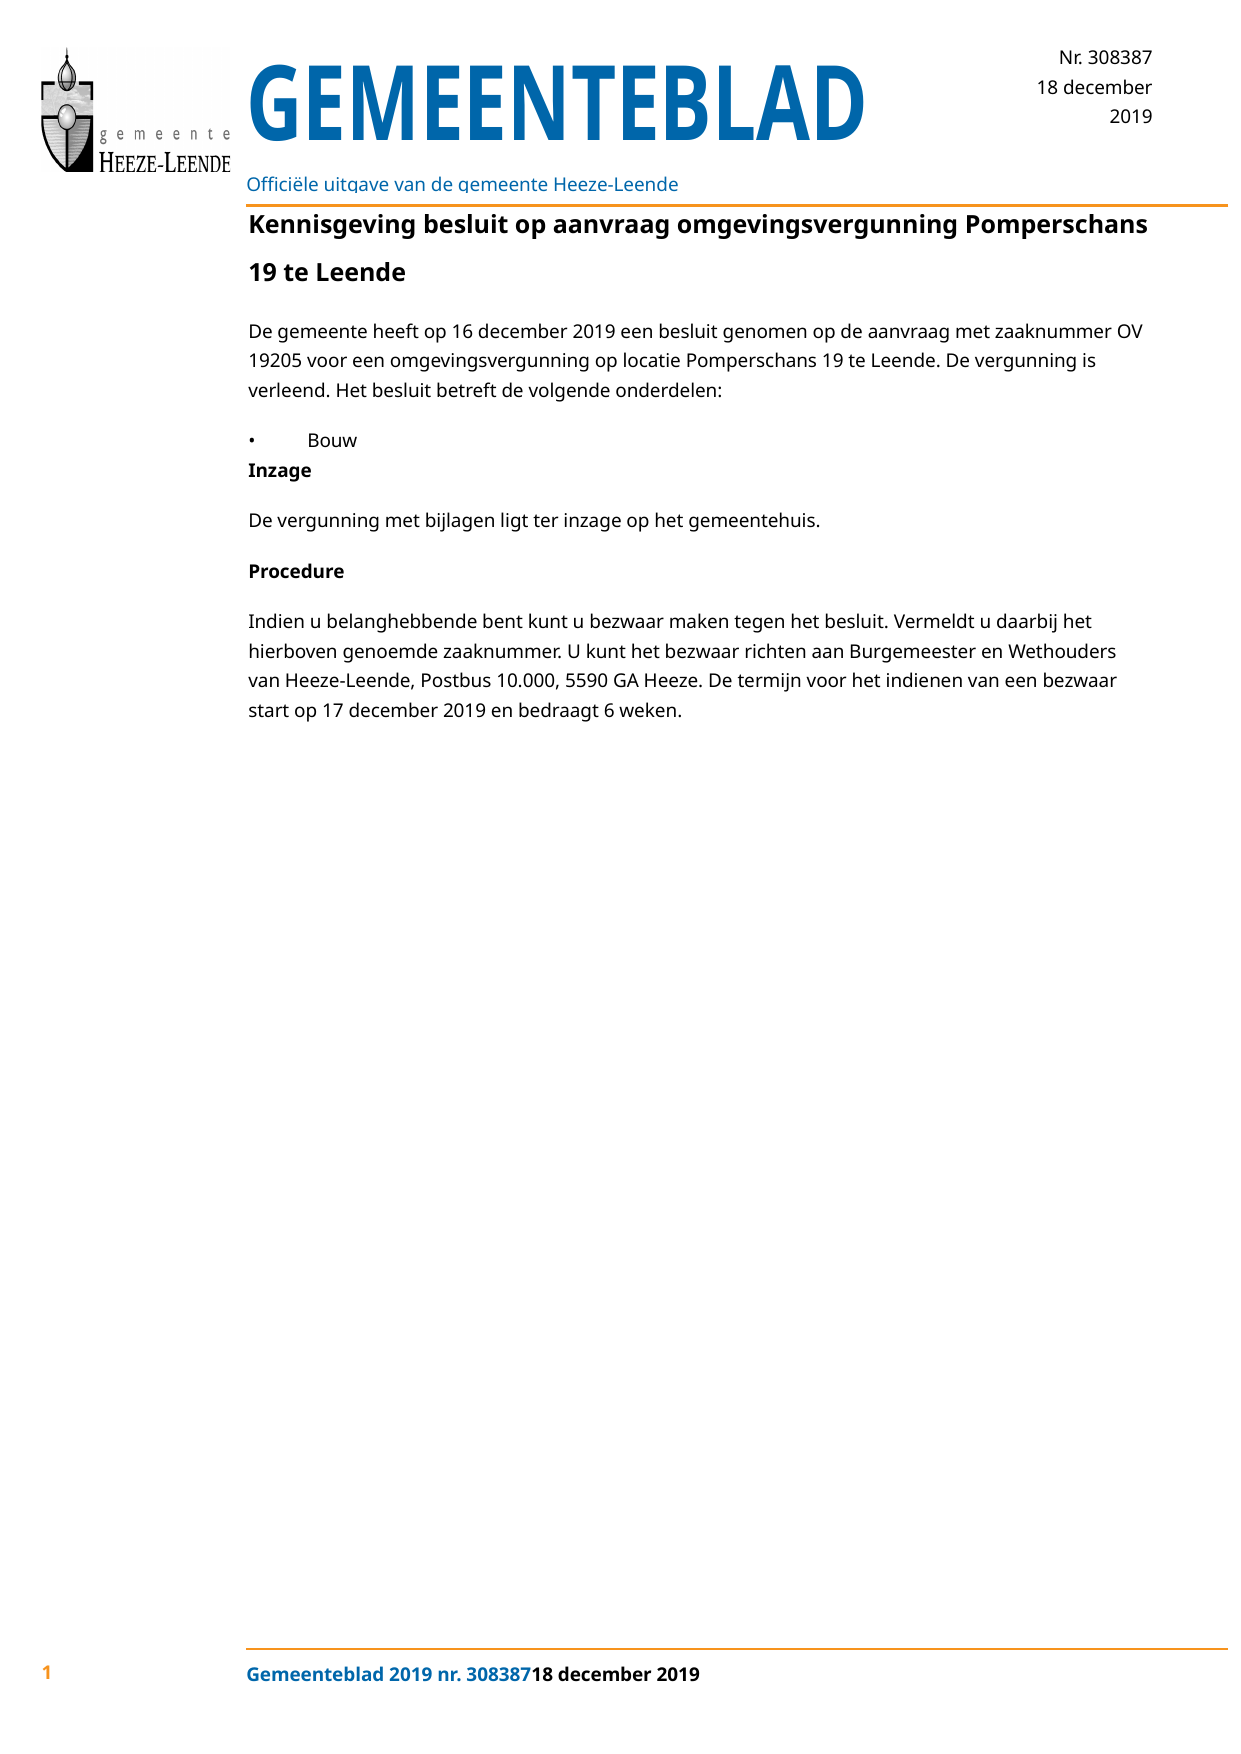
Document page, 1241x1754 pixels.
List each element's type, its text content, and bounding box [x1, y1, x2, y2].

text Kennisgeving besluit op aanvraag omgevingsvergunning Pomperschans 19 te Leende [248, 207, 1152, 288]
text De gemeente heeft op 16 december 2019 een besluit genomen op de aanvraag met zaaknummer OV 19205 voor een omgevingsvergunning op locatie Pomperschans 19 te Leende. De vergunning is verleend. Het besluit betreft de volgende onderdelen: [248, 318, 1152, 403]
text De vergunning met bijlagen ligt ter inzage op het gemeentehuis. [248, 507, 1152, 533]
text Indien u belanghebbende bent kunt u bezwaar maken tegen het besluit. Vermeldt u daarbij het hierboven genoemde zaaknummer. U kunt het bezwaar richten aan Burgemeester en Wethouders van Heeze-Leende, Postbus 10.000, 5590 GA Heeze. De termijn voor het indienen van een bezwaar start op 17 december 2019 en bedraagt 6 weken. [248, 608, 1152, 723]
text Procedure [248, 558, 1152, 584]
text Inzage [248, 457, 1152, 483]
list Bouw [248, 427, 1152, 453]
picture [41, 47, 231, 172]
